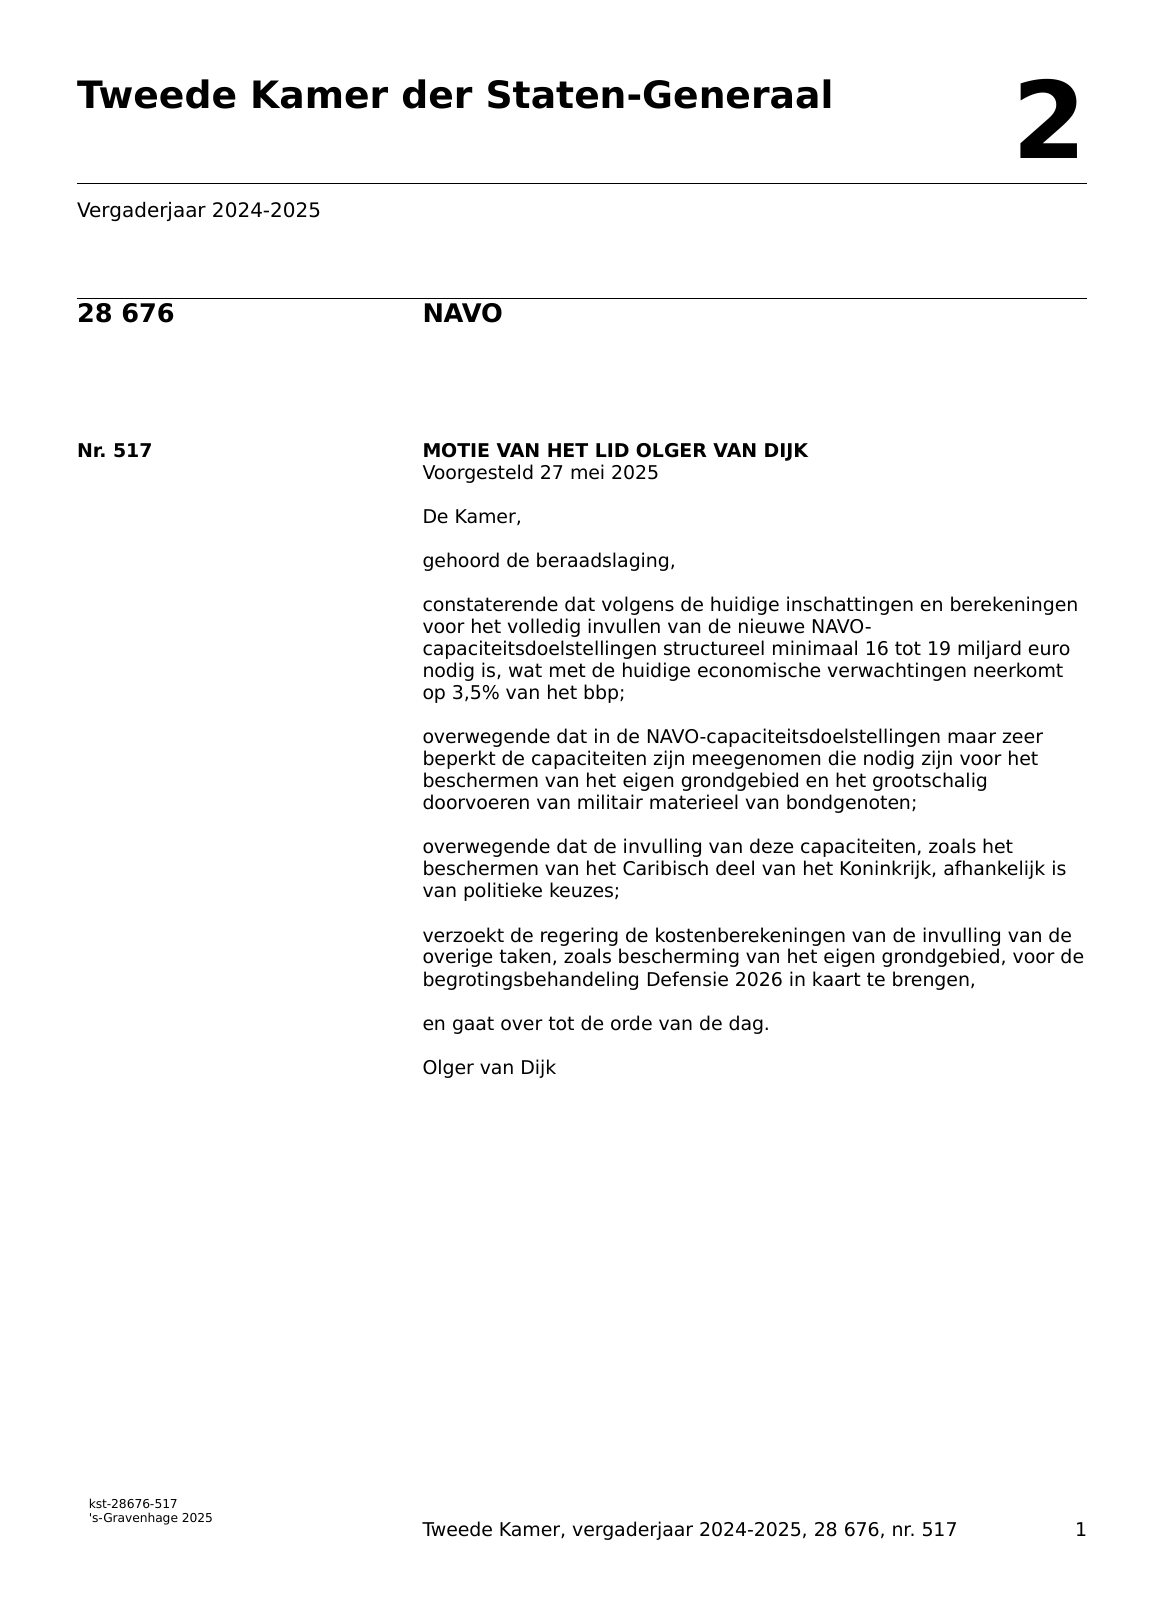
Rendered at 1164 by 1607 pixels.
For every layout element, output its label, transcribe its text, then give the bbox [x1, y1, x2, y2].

text gehoord de beraadslaging, [422, 550, 1087, 572]
text constaterende dat volgens de huidige inschattingen en berekeningen voor het volledig invullen van de nieuwe NAVO-capaciteitsdoelstellingen structureel minimaal 16 tot 19 miljard euro nodig is, wat met de huidige economische verwachtingen neerkomt op 3,5% van het bbp; [422, 594, 1087, 704]
table_cell Vergaderjaar 2024-2025 [77, 184, 1087, 298]
text kst-28676-517 [88, 1497, 323, 1511]
table_header 2 [886, 59, 1087, 183]
text verzoekt de regering de kostenberekeningen van de invulling van de overige taken, zoals bescherming van het eigen grondgebied, voor de begrotingsbehandeling Defensie 2026 in kaart te brengen, [422, 924, 1087, 990]
text overwegende dat de invulling van deze capaciteiten, zoals het beschermen van het Caribisch deel van het Koninkrijk, afhankelijk is van politieke keuzes; [422, 836, 1087, 902]
text Voorgesteld 27 mei 2025 [422, 462, 1087, 484]
text 's-Gravenhage 2025 [88, 1511, 323, 1525]
text De Kamer, [422, 506, 1087, 528]
text overwegende dat in de NAVO-capaciteitsdoelstellingen maar zeer beperkt de capaciteiten zijn meegenomen die nodig zijn voor het beschermen van het eigen grondgebied en het grootschalig doorvoeren van militair materieel van bondgenoten; [422, 726, 1087, 814]
subtitle Nr. 517 MOTIE VAN HET LID OLGER VAN DIJK [77, 440, 1087, 462]
text en gaat over tot de orde van de dag. [422, 1013, 1087, 1034]
text Olger van Dijk [422, 1057, 1087, 1079]
table_header Tweede Kamer der Staten-Generaal [77, 59, 886, 183]
subtitle 28 676 NAVO [77, 299, 1087, 329]
